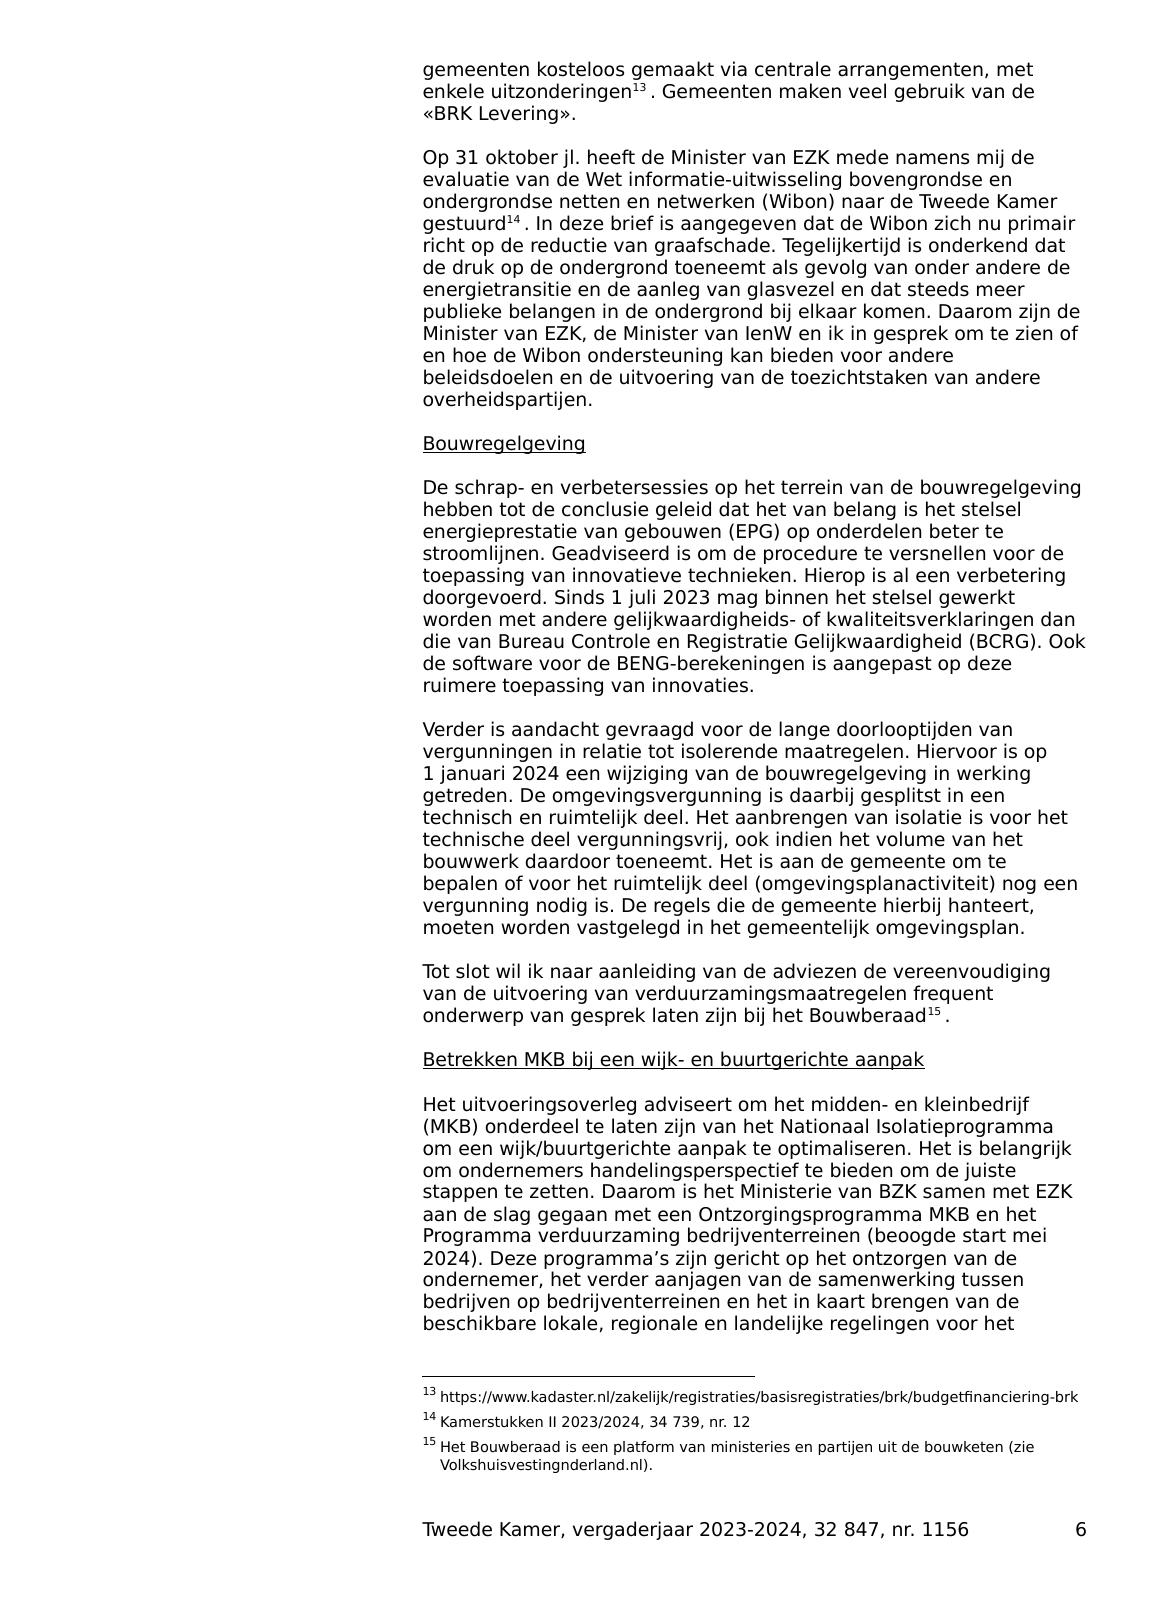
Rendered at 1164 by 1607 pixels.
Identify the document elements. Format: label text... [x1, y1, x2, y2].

text Tot slot wil ik naar aanleiding van de adviezen de vereenvoudiging van de uitvoering van verduurzamingsmaatregelen frequent onderwerp van gesprek laten zijn bij het Bouwberaad. [422, 961, 1087, 1027]
subtitle Betrekken MKB bij een wijk- en buurtgerichte aanpak [422, 1049, 1087, 1071]
text De schrap- en verbetersessies op het terrein van de bouwregelgeving hebben tot de conclusie geleid dat het van belang is het stelsel energieprestatie van gebouwen (EPG) op onderdelen beter te stroomlijnen. Geadviseerd is om de procedure te versnellen voor de toepassing van innovatieve technieken. Hierop is al een verbetering doorgevoerd. Sinds 1 juli 2023 mag binnen het stelsel gewerkt worden met andere gelijkwaardigheids- of kwaliteitsverklaringen dan die van Bureau Controle en Registratie Gelijkwaardigheid (BCRG). Ook de software voor de BENG-berekeningen is aangepast op deze ruimere toepassing van innovaties. [422, 477, 1087, 697]
text https://www.kadaster.nl/zakelijk/registraties/basisregistraties/brk/budgetfinanciering-brk [422, 1385, 1087, 1407]
text Kamerstukken II 2023/2024, 34 739, nr. 12 [422, 1410, 1087, 1432]
text Verder is aandacht gevraagd voor de lange doorlooptijden van vergunningen in relatie tot isolerende maatregelen. Hiervoor is op 1 januari 2024 een wijziging van de bouwregelgeving in werking getreden. De omgevingsvergunning is daarbij gesplitst in een technisch en ruimtelijk deel. Het aanbrengen van isolatie is voor het technische deel vergunningsvrij, ook indien het volume van het bouwwerk daardoor toeneemt. Het is aan de gemeente om te bepalen of voor het ruimtelijk deel (omgevingsplanactiviteit) nog een vergunning nodig is. De regels die de gemeente hierbij hanteert, moeten worden vastgelegd in het gemeentelijk omgevingsplan. [422, 719, 1087, 939]
text gemeenten kosteloos gemaakt via centrale arrangementen, met enkele uitzonderingen. Gemeenten maken veel gebruik van de «BRK Levering». [422, 59, 1087, 125]
text Het uitvoeringsoverleg adviseert om het midden- en kleinbedrijf (MKB) onderdeel te laten zijn van het Nationaal Isolatieprogramma om een wijk/buurtgerichte aanpak te optimaliseren. Het is belangrijk om ondernemers handelingsperspectief te bieden om de juiste stappen te zetten. Daarom is het Ministerie van BZK samen met EZK aan de slag gegaan met een Ontzorgingsprogramma MKB en het Programma verduurzaming bedrijventerreinen (beoogde start mei 2024). Deze programma’s zijn gericht op het ontzorgen van de ondernemer, het verder aanjagen van de samenwerking tussen bedrijven op bedrijventerreinen en het in kaart brengen van de beschikbare lokale, regionale en landelijke regelingen voor het [422, 1093, 1087, 1335]
text Op 31 oktober jl. heeft de Minister van EZK mede namens mij de evaluatie van de Wet informatie-uitwisseling bovengrondse en ondergrondse netten en netwerken (Wibon) naar de Tweede Kamer gestuurd. In deze brief is aangegeven dat de Wibon zich nu primair richt op de reductie van graafschade. Tegelijkertijd is onderkend dat de druk op de ondergrond toeneemt als gevolg van onder andere de energietransitie en de aanleg van glasvezel en dat steeds meer publieke belangen in de ondergrond bij elkaar komen. Daarom zijn de Minister van EZK, de Minister van IenW en ik in gesprek om te zien of en hoe de Wibon ondersteuning kan bieden voor andere beleidsdoelen en de uitvoering van de toezichtstaken van andere overheidspartijen. [422, 147, 1087, 411]
text Het Bouwberaad is een platform van ministeries en partijen uit de bouwketen (zie Volkshuisvestingnderland.nl). [422, 1435, 1087, 1474]
subtitle Bouwregelgeving [422, 433, 1087, 455]
